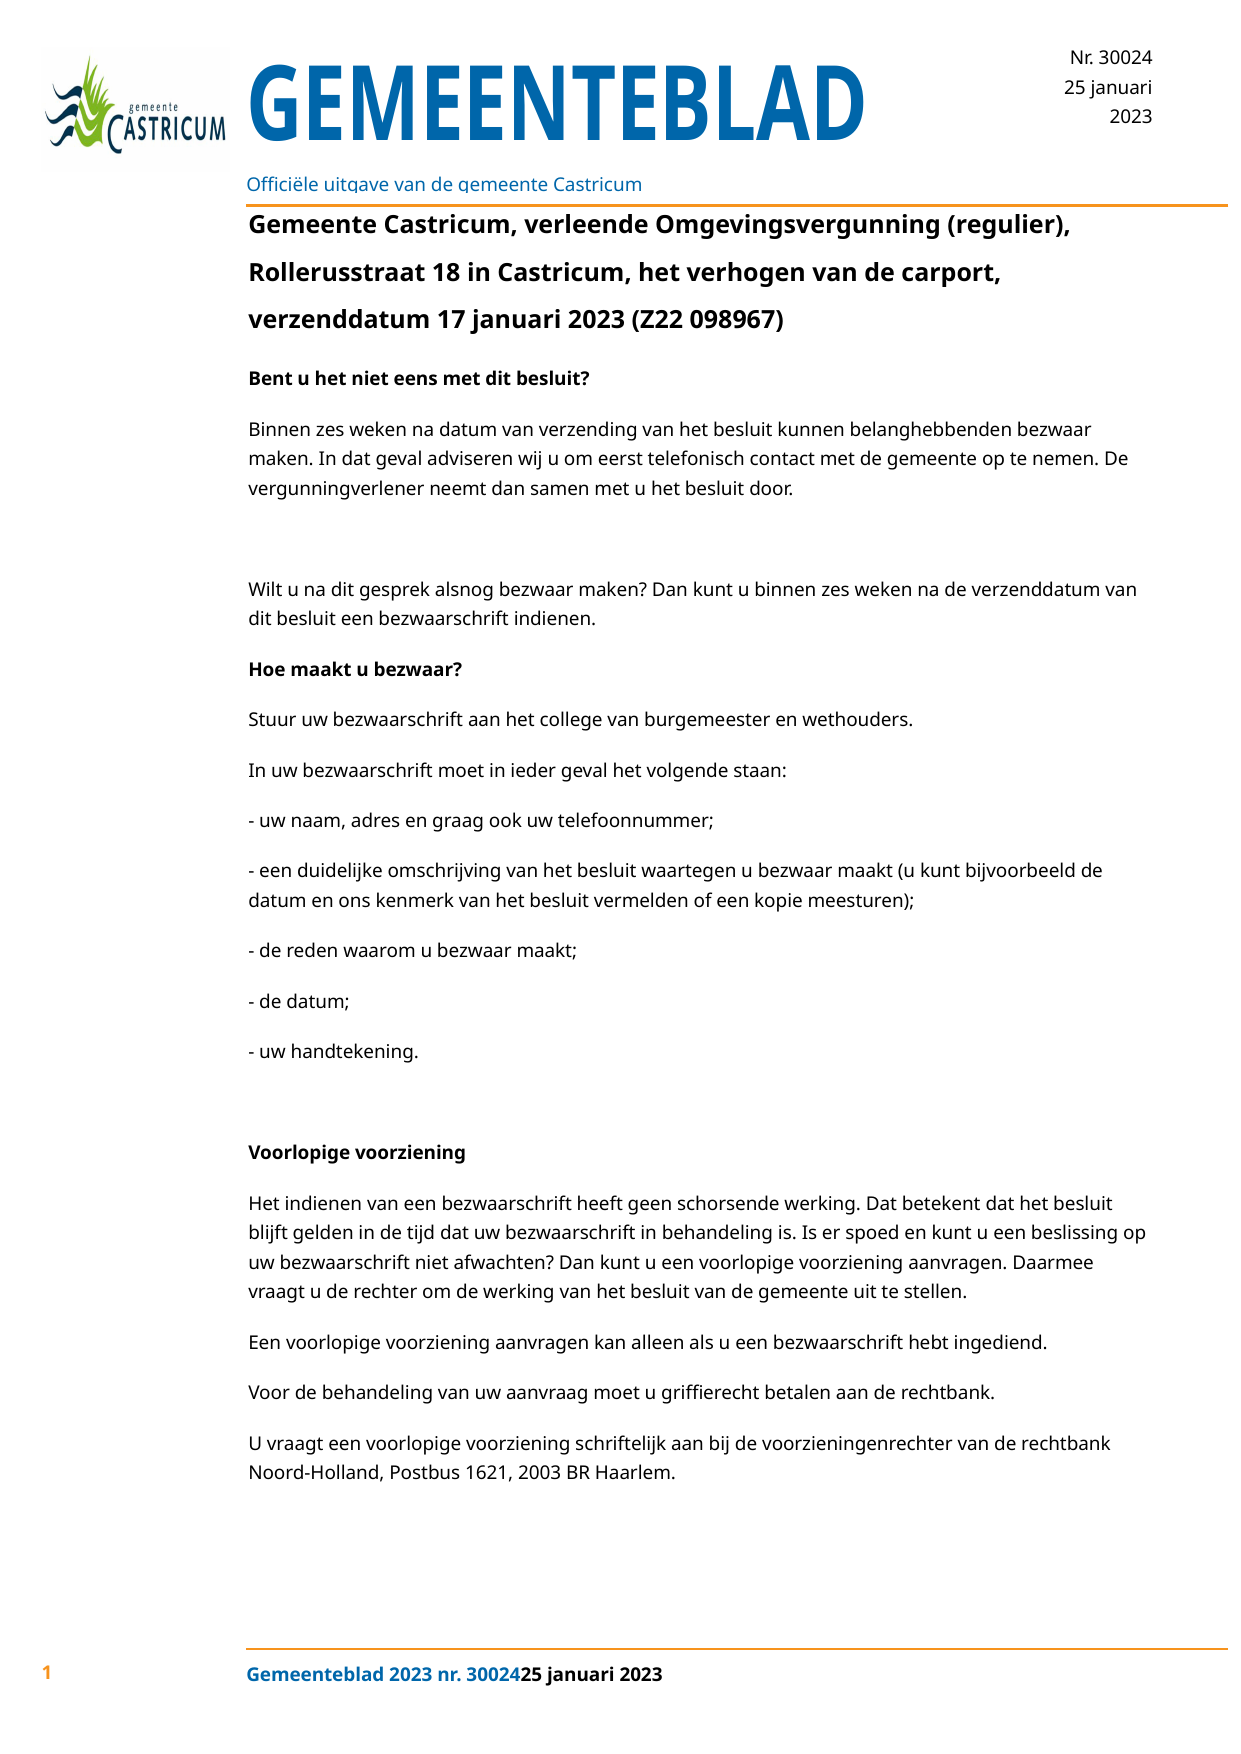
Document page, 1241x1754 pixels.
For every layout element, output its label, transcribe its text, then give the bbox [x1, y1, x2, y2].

text U vraagt een voorlopige voorziening schriftelijk aan bij de voorzieningenrechter van de rechtbank Noord-Holland, Postbus 1621, 2003 BR Haarlem. [248, 1430, 1152, 1485]
text Stuur uw bezwaarschrift aan het college van burgemeester en wethouders. [248, 706, 1152, 732]
text Binnen zes weken na datum van verzending van het besluit kunnen belanghebbenden bezwaar maken. In dat geval adviseren wij u om eerst telefonisch contact met de gemeente op te nemen. De vergunningverlener neemt dan samen met u het besluit door. [248, 416, 1152, 501]
text In uw bezwaarschrift moet in ieder geval het volgende staan: [248, 757, 1152, 782]
text Hoe maakt u bezwaar? [248, 656, 1152, 682]
text Gemeente Castricum, verleende Omgevingsvergunning (regulier), Rollerusstraat 18 in Castricum, het verhogen van de carport, verzenddatum 17 januari 2023 (Z22 098967) [248, 207, 1152, 336]
text - een duidelijke omschrijving van het besluit waartegen u bezwaar maakt (u kunt bijvoorbeeld de datum en ons kenmerk van het besluit vermelden of een kopie meesturen); [248, 858, 1152, 913]
text - uw naam, adres en graag ook uw telefoonnummer; [248, 807, 1152, 833]
text - de reden waarom u bezwaar maakt; [248, 938, 1152, 963]
text Het indienen van een bezwaarschrift heeft geen schorsende werking. Dat betekent dat het besluit blijft gelden in de tijd dat uw bezwaarschrift in behandeling is. Is er spoed en kunt u een beslissing op uw bezwaarschrift niet afwachten? Dan kunt u een voorlopige voorziening aanvragen. Daarmee vraagt u de rechter om de werking van het besluit van de gemeente uit te stellen. [248, 1190, 1152, 1304]
text Bent u het niet eens met dit besluit? [248, 366, 1152, 391]
text Voorlopige voorziening [248, 1139, 1152, 1165]
text Een voorlopige voorziening aanvragen kan alleen als u een bezwaarschrift hebt ingediend. [248, 1329, 1152, 1354]
text Voor de behandeling van uw aanvraag moet u griffierecht betalen aan de rechtbank. [248, 1379, 1152, 1405]
picture [41, 47, 231, 172]
text - de datum; [248, 988, 1152, 1014]
text Wilt u na dit gesprek alsnog bezwaar maken? Dan kunt u binnen zes weken na de verzenddatum van dit besluit een bezwaarschrift indienen. [248, 576, 1152, 631]
text - uw handtekening. [248, 1038, 1152, 1064]
